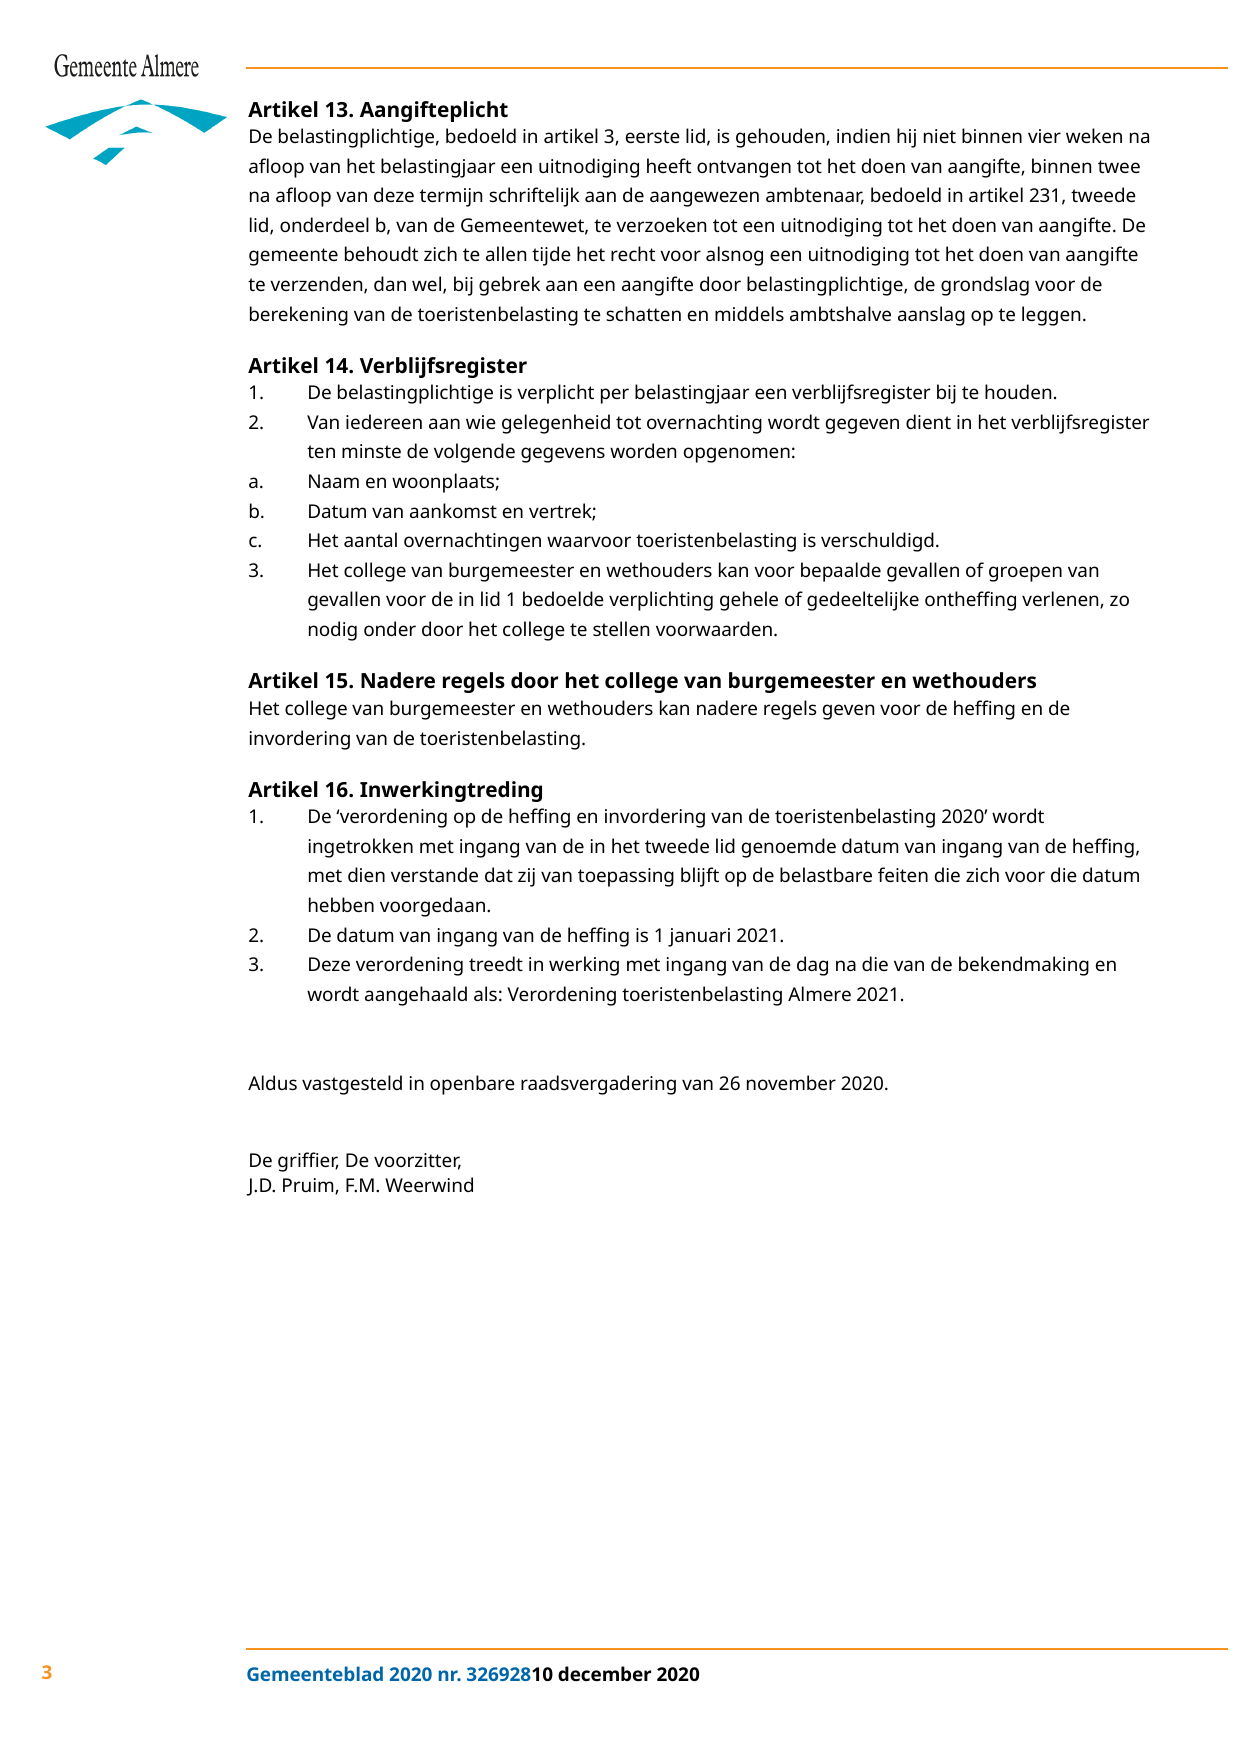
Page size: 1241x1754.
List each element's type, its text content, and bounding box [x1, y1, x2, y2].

text Artikel 15. Nadere regels door het college van burgemeester en wethouders [248, 667, 1152, 695]
text Artikel 14. Verblijfsregister [248, 351, 1152, 379]
list Datum van aankomst en vertrek; [248, 498, 1152, 524]
list Van iedereen aan wie gelegenheid tot overnachting wordt gegeven dient in het verblijfsregister ten minste de volgende gegevens worden opgenomen: [248, 409, 1152, 464]
picture [41, 47, 231, 172]
list De datum van ingang van de heffing is 1 januari 2021. [248, 922, 1152, 948]
list De belastingplichtige is verplicht per belastingjaar een verblijfsregister bij te houden. [248, 379, 1152, 405]
text Artikel 16. Inwerkingtreding [248, 775, 1152, 803]
text J.D. Pruim, F.M. Weerwind [248, 1173, 1152, 1198]
text Aldus vastgesteld in openbare raadsvergadering van 26 november 2020. [248, 1070, 1152, 1096]
list Naam en woonplaats; [248, 468, 1152, 494]
text Het college van burgemeester en wethouders kan nadere regels geven voor de heffing en de invordering van de toeristenbelasting. [248, 695, 1152, 750]
list Het college van burgemeester en wethouders kan voor bepaalde gevallen of groepen van gevallen voor de in lid 1 bedoelde verplichting gehele of gedeeltelijke ontheffing verlenen, zo nodig onder door het college te stellen voorwaarden. [248, 557, 1152, 642]
text Artikel 13. Aangifteplicht [248, 95, 1152, 123]
text De griffier, De voorzitter, [248, 1147, 1152, 1173]
list Deze verordening treedt in werking met ingang van de dag na die van de bekendmaking en wordt aangehaald als: Verordening toeristenbelasting Almere 2021. [248, 951, 1152, 1007]
text De belastingplichtige, bedoeld in artikel 3, eerste lid, is gehouden, indien hij niet binnen vier weken na afloop van het belastingjaar een uitnodiging heeft ontvangen tot het doen van aangifte, binnen twee na afloop van deze termijn schriftelijk aan de aangewezen ambtenaar, bedoeld in artikel 231, tweede lid, onderdeel b, van de Gemeentewet, te verzoeken tot een uitnodiging tot het doen van aangifte. De gemeente behoudt zich te allen tijde het recht voor alsnog een uitnodiging tot het doen van aangifte te verzenden, dan wel, bij gebrek aan een aangifte door belastingplichtige, de grondslag voor de berekening van de toeristenbelasting te schatten en middels ambtshalve aanslag op te leggen. [248, 123, 1152, 326]
list De ‘verordening op de heffing en invordering van de toeristenbelasting 2020’ wordt ingetrokken met ingang van de in het tweede lid genoemde datum van ingang van de heffing, met dien verstande dat zij van toepassing blijft op de belastbare feiten die zich voor die datum hebben voorgedaan. [248, 803, 1152, 918]
list Het aantal overnachtingen waarvoor toeristenbelasting is verschuldigd. [248, 527, 1152, 553]
